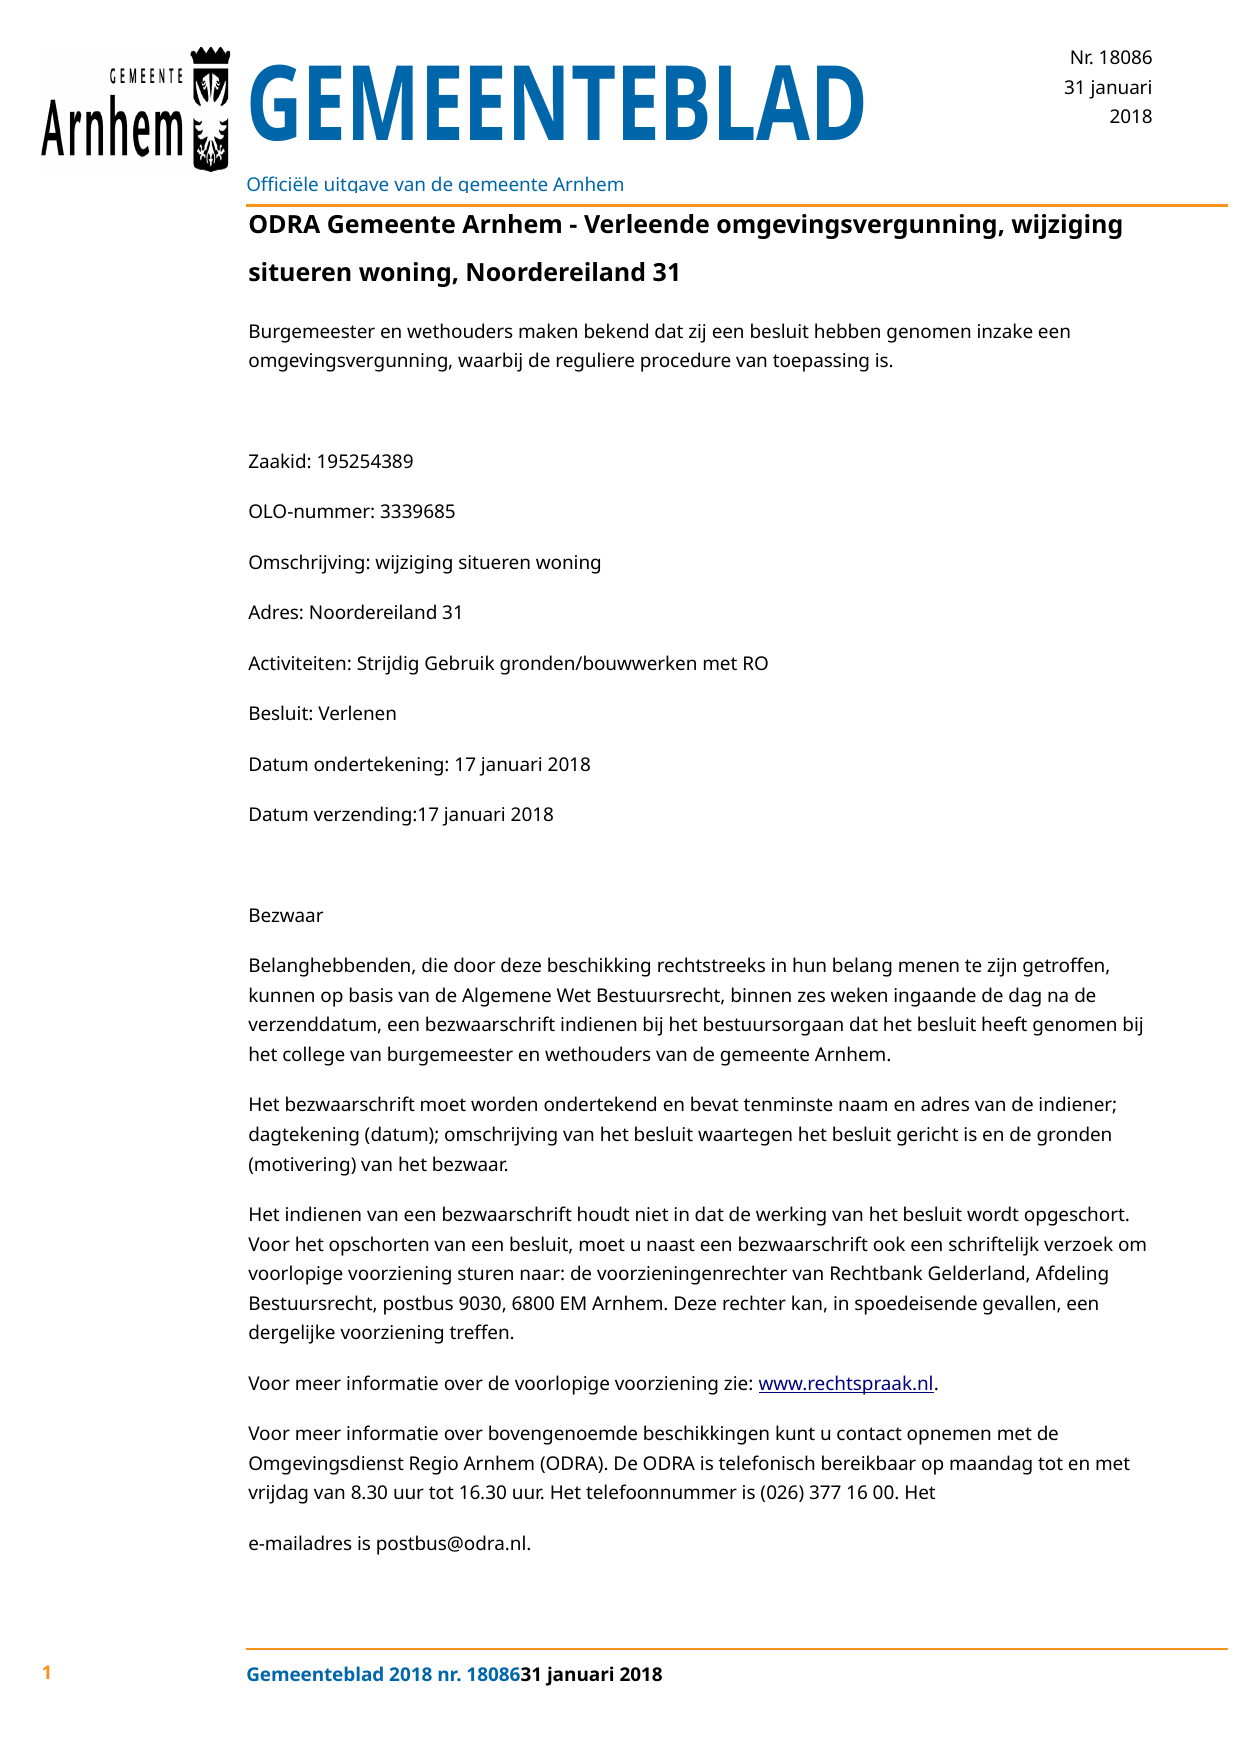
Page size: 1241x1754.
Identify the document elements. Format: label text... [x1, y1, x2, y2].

text Zaakid: 195254389 [248, 448, 1152, 474]
text Belanghebbenden, die door deze beschikking rechtstreeks in hun belang menen te zijn getroffen, kunnen op basis van de Algemene Wet Bestuursrecht, binnen zes weken ingaande de dag na de verzenddatum, een bezwaarschrift indienen bij het bestuursorgaan dat het besluit heeft genomen bij het college van burgemeester en wethouders van de gemeente Arnhem. [248, 952, 1152, 1067]
text Bezwaar [248, 902, 1152, 928]
text Voor meer informatie over bovengenoemde beschikkingen kunt u contact opnemen met de Omgevingsdienst Regio Arnhem (ODRA). De ODRA is telefonisch bereikbaar op maandag tot en met vrijdag van 8.30 uur tot 16.30 uur. Het telefoonnummer is (026) 377 16 00. Het [248, 1420, 1152, 1505]
text ODRA Gemeente Arnhem - Verleende omgevingsvergunning, wijziging situeren woning, Noordereiland 31 [248, 207, 1152, 288]
text Datum ondertekening: 17 januari 2018 [248, 751, 1152, 777]
text Datum verzending:17 januari 2018 [248, 801, 1152, 827]
text Activiteiten: Strijdig Gebruik gronden/bouwwerken met RO [248, 650, 1152, 676]
picture [41, 47, 231, 172]
text Het bezwaarschrift moet worden ondertekend en bevat tenminste naam en adres van de indiener; dagtekening (datum); omschrijving van het besluit waartegen het besluit gericht is en de gronden (motivering) van het bezwaar. [248, 1092, 1152, 1177]
text Besluit: Verlenen [248, 700, 1152, 726]
text Voor meer informatie over de voorlopige voorziening zie: www.rechtspraak.nl. [248, 1370, 1152, 1396]
text Het indienen van een bezwaarschrift houdt niet in dat de werking van het besluit wordt opgeschort. Voor het opschorten van een besluit, moet u naast een bezwaarschrift ook een schriftelijk verzoek om voorlopige voorziening sturen naar: de voorzieningenrechter van Rechtbank Gelderland, Afdeling Bestuursrecht, postbus 9030, 6800 EM Arnhem. Deze rechter kan, in spoedeisende gevallen, een dergelijke voorziening treffen. [248, 1201, 1152, 1345]
text e-mailadres is postbus@odra.nl. [248, 1530, 1152, 1556]
text Burgemeester en wethouders maken bekend dat zij een besluit hebben genomen inzake een omgevingsvergunning, waarbij de reguliere procedure van toepassing is. [248, 318, 1152, 373]
text Omschrijving: wijziging situeren woning [248, 549, 1152, 575]
text OLO-nummer: 3339685 [248, 499, 1152, 524]
text Adres: Noordereiland 31 [248, 599, 1152, 625]
